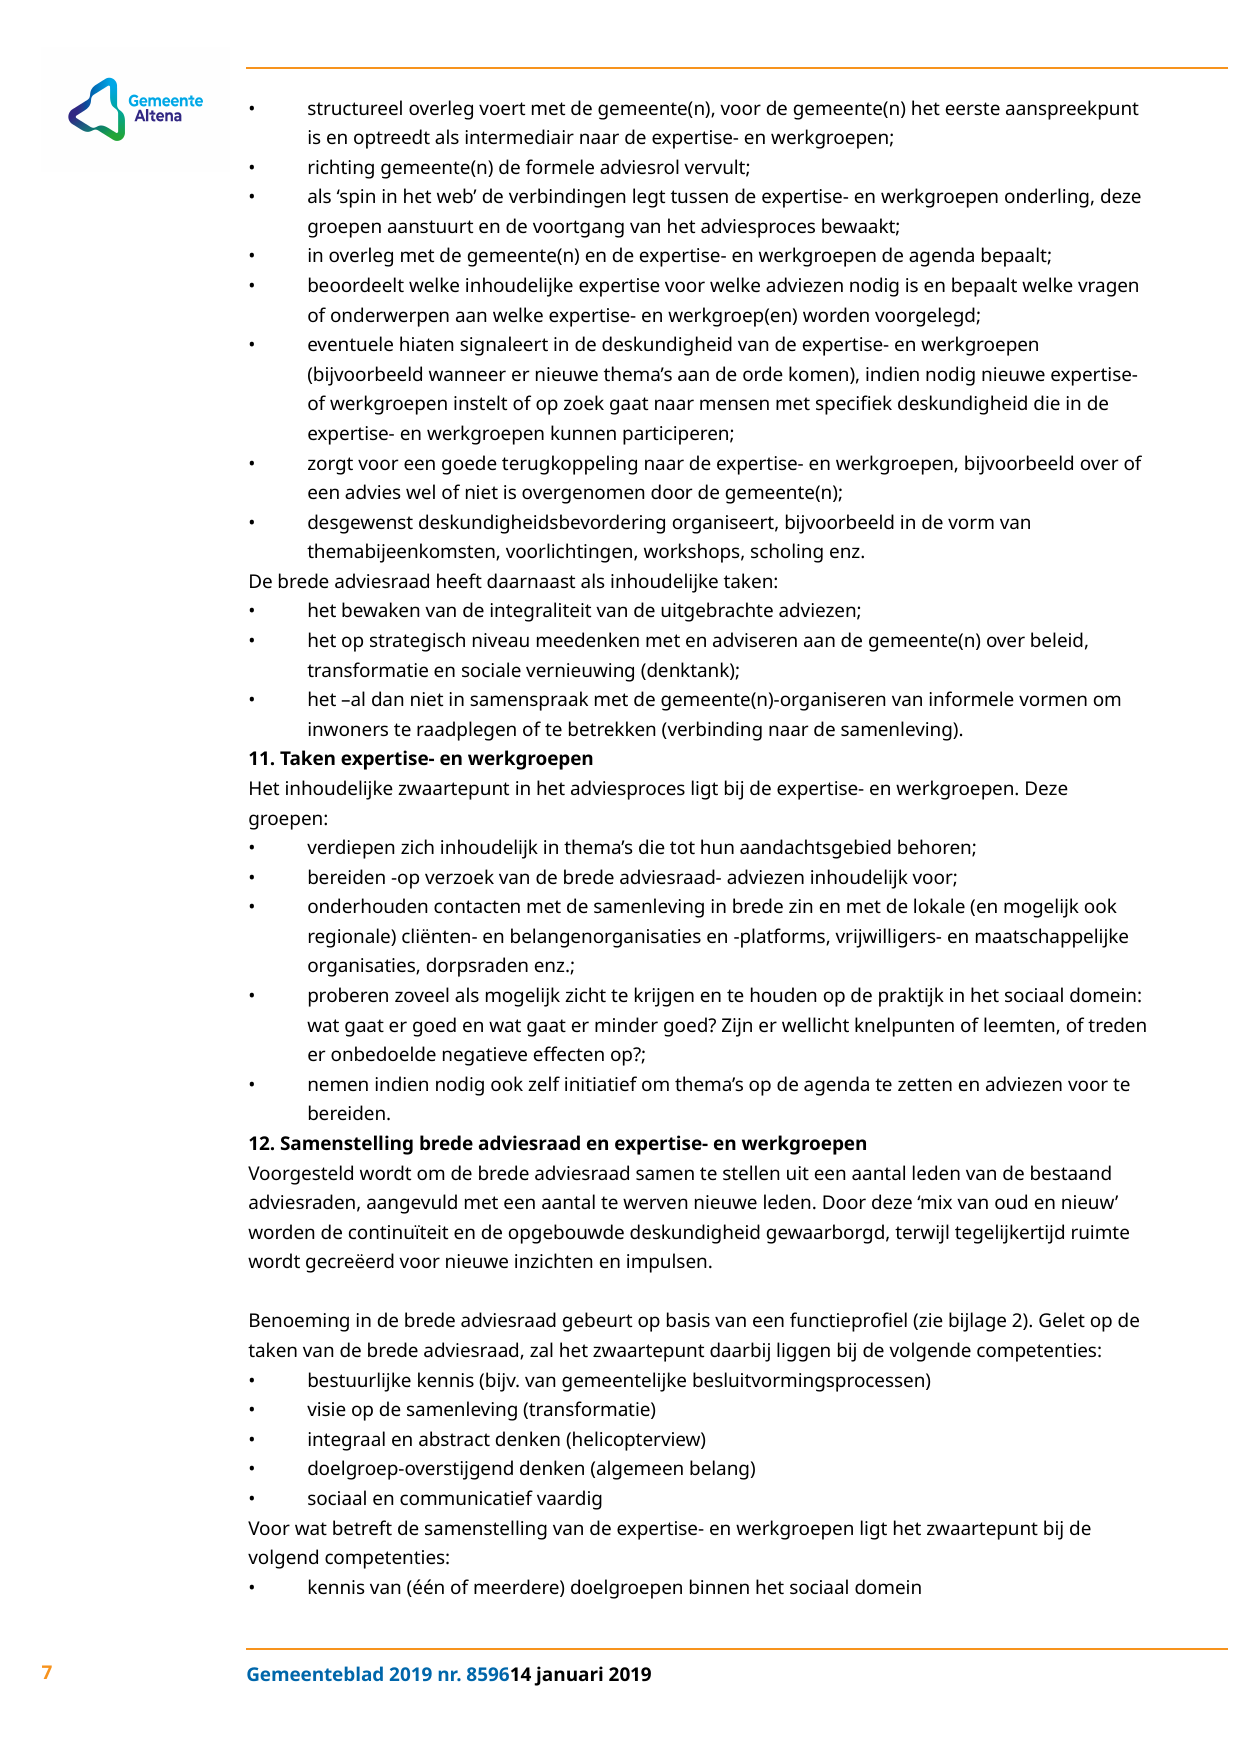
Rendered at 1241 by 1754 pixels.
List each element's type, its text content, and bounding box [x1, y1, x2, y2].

list integraal en abstract denken (helicopterview) [248, 1426, 1152, 1452]
list het bewaken van de integraliteit van de uitgebrachte adviezen; [248, 598, 1152, 623]
text De brede adviesraad heeft daarnaast als inhoudelijke taken: [248, 568, 1152, 594]
list richting gemeente(n) de formele adviesrol vervult; [248, 154, 1152, 180]
list beoordeelt welke inhoudelijke expertise voor welke adviezen nodig is en bepaalt welke vragen of onderwerpen aan welke expertise- en werkgroep(en) worden voorgelegd; [248, 272, 1152, 328]
text Het inhoudelijke zwaartepunt in het adviesproces ligt bij de expertise- en werkgroepen. Deze groepen: [248, 775, 1152, 831]
list het op strategisch niveau meedenken met en adviseren aan de gemeente(n) over beleid, transformatie en sociale vernieuwing (denktank); [248, 627, 1152, 683]
list als ‘spin in het web’ de verbindingen legt tussen de expertise- en werkgroepen onderling, deze groepen aanstuurt en de voortgang van het adviesproces bewaakt; [248, 183, 1152, 239]
list bereiden -op verzoek van de brede adviesraad- adviezen inhoudelijk voor; [248, 864, 1152, 890]
list structureel overleg voert met de gemeente(n), voor de gemeente(n) het eerste aanspreekpunt is en optreedt als intermediair naar de expertise- en werkgroepen; [248, 95, 1152, 150]
picture [41, 47, 231, 172]
list in overleg met de gemeente(n) en de expertise- en werkgroepen de agenda bepaalt; [248, 243, 1152, 268]
list zorgt voor een goede terugkoppeling naar de expertise- en werkgroepen, bijvoorbeeld over of een advies wel of niet is overgenomen door de gemeente(n); [248, 450, 1152, 505]
list het –al dan niet in samenspraak met de gemeente(n)-organiseren van informele vormen om inwoners te raadplegen of te betrekken (verbinding naar de samenleving). [248, 686, 1152, 742]
text 11. Taken expertise- en werkgroepen [248, 746, 1152, 771]
text Voor wat betreft de samenstelling van de expertise- en werkgroepen ligt het zwaartepunt bij de volgend competenties: [248, 1515, 1152, 1570]
list eventuele hiaten signaleert in de deskundigheid van de expertise- en werkgroepen (bijvoorbeeld wanneer er nieuwe thema’s aan de orde komen), indien nodig nieuwe expertise- of werkgroepen instelt of op zoek gaat naar mensen met specifiek deskundigheid die in de expertise- en werkgroepen kunnen participeren; [248, 331, 1152, 446]
text Benoeming in de brede adviesraad gebeurt op basis van een functieprofiel (zie bijlage 2). Gelet op de taken van de brede adviesraad, zal het zwaartepunt daarbij liggen bij de volgende competenties: [248, 1308, 1152, 1363]
list bestuurlijke kennis (bijv. van gemeentelijke besluitvormingsprocessen) [248, 1367, 1152, 1393]
list verdiepen zich inhoudelijk in thema’s die tot hun aandachtsgebied behoren; [248, 834, 1152, 860]
text Voorgesteld wordt om de brede adviesraad samen te stellen uit een aantal leden van de bestaand adviesraden, aangevuld met een aantal te werven nieuwe leden. Door deze ‘mix van oud en nieuw’ worden de continuïteit en de opgebouwde deskundigheid gewaarborgd, terwijl tegelijkertijd ruimte wordt gecreëerd voor nieuwe inzichten en impulsen. [248, 1160, 1152, 1274]
list visie op de samenleving (transformatie) [248, 1396, 1152, 1422]
list doelgroep-overstijgend denken (algemeen belang) [248, 1456, 1152, 1481]
list onderhouden contacten met de samenleving in brede zin en met de lokale (en mogelijk ook regionale) cliënten- en belangenorganisaties en -platforms, vrijwilligers- en maatschappelijke organisaties, dorpsraden enz.; [248, 893, 1152, 978]
list sociaal en communicatief vaardig [248, 1485, 1152, 1511]
list desgewenst deskundigheidsbevordering organiseert, bijvoorbeeld in de vorm van themabijeenkomsten, voorlichtingen, workshops, scholing enz. [248, 509, 1152, 564]
list nemen indien nodig ook zelf initiatief om thema’s op de agenda te zetten en adviezen voor te bereiden. [248, 1071, 1152, 1126]
list proberen zoveel als mogelijk zicht te krijgen en te houden op de praktijk in het sociaal domein: wat gaat er goed en wat gaat er minder goed? Zijn er wellicht knelpunten of leemten, of treden er onbedoelde negatieve effecten op?; [248, 982, 1152, 1067]
list kennis van (één of meerdere) doelgroepen binnen het sociaal domein [248, 1574, 1152, 1600]
text 12. Samenstelling brede adviesraad en expertise- en werkgroepen [248, 1130, 1152, 1156]
